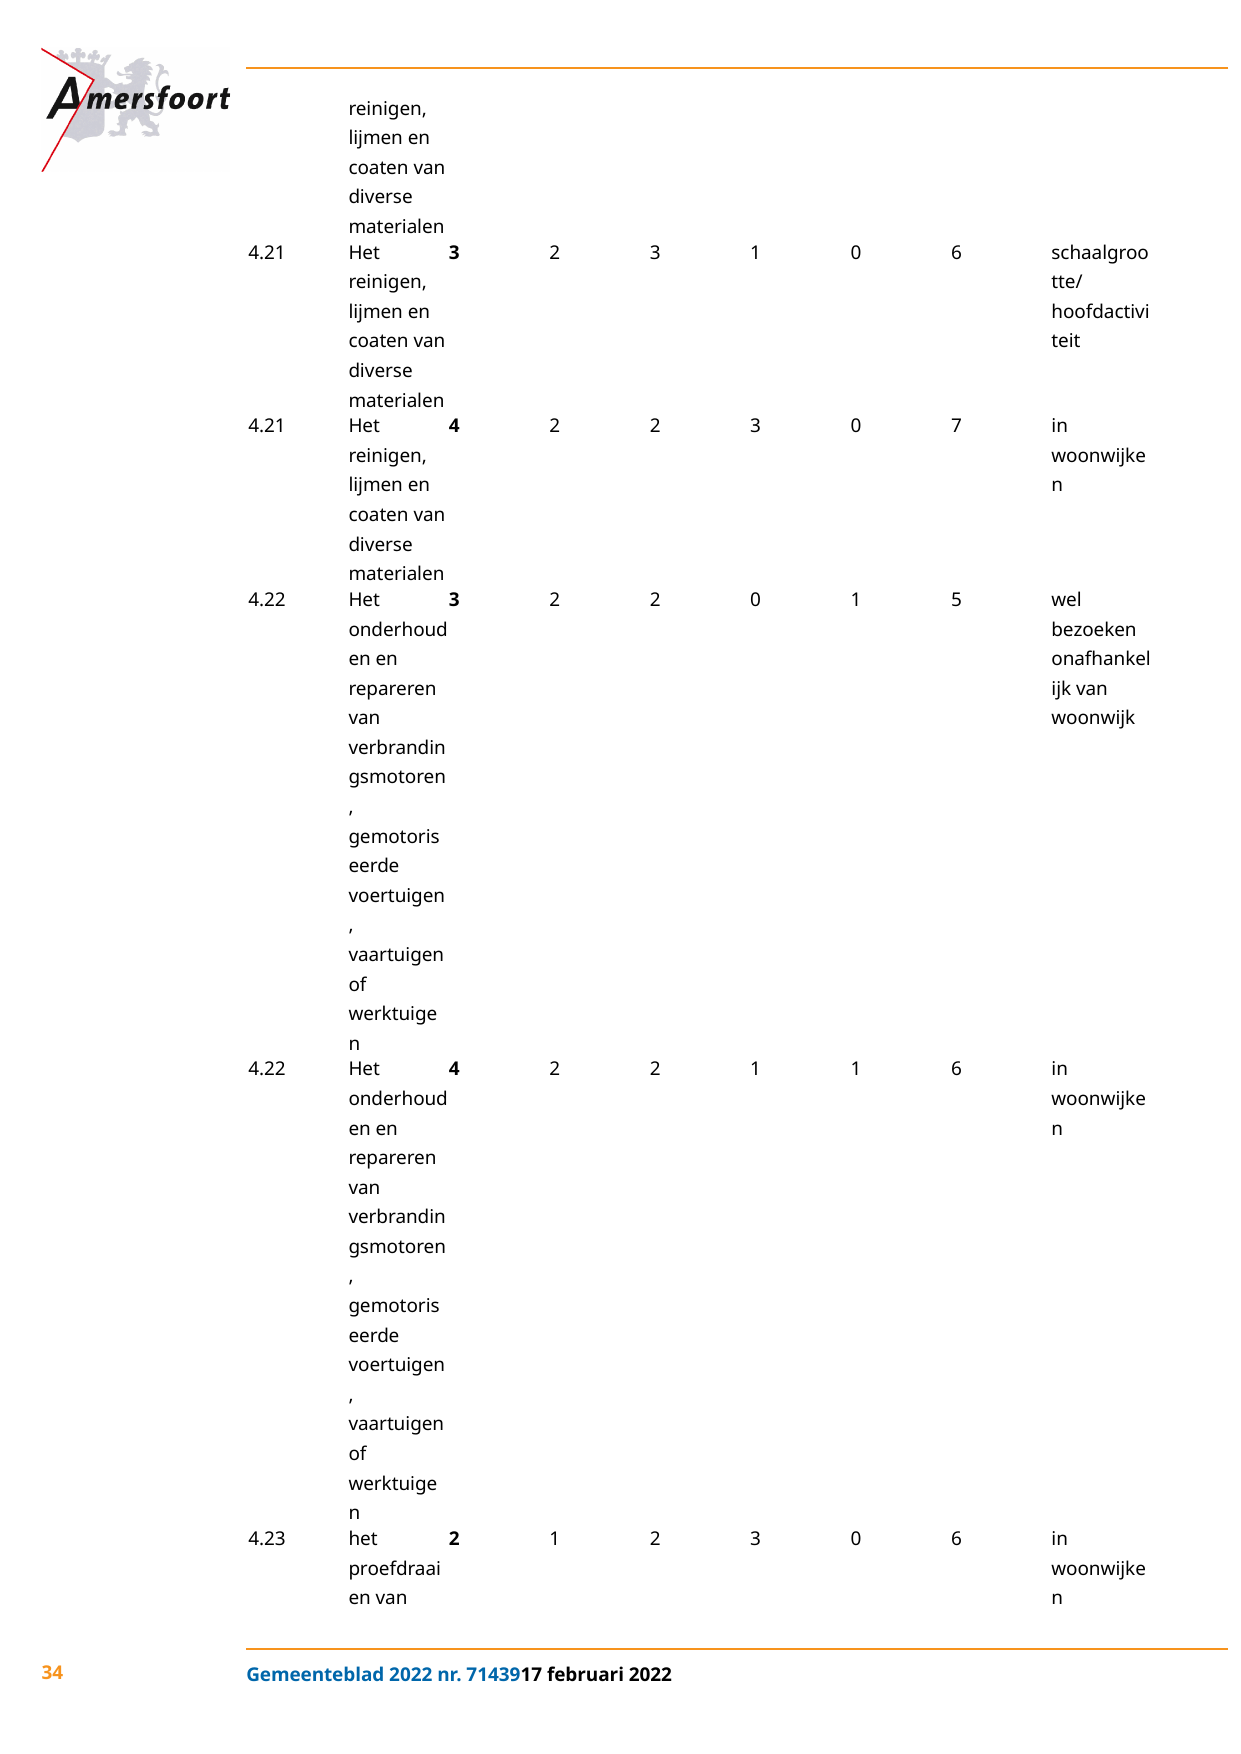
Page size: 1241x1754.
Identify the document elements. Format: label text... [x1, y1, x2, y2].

table_cell 4.22 [248, 586, 348, 1056]
table_cell in woonwijken [1051, 1056, 1152, 1525]
table_cell 0 [850, 1525, 951, 1610]
table_cell 4.22 [248, 1056, 348, 1525]
table_cell 2 [549, 1056, 649, 1525]
table_cell in woonwijken [1051, 413, 1152, 586]
table_cell 2 [650, 586, 750, 1056]
table_cell 0 [750, 586, 850, 1056]
table_cell 4 [449, 413, 549, 586]
table_cell 1 [549, 1525, 649, 1610]
table_cell Het onderhouden en repareren van verbrandingsmotoren, gemotoriseerde voertuigen, vaartuigen of werktuigen [348, 1056, 449, 1525]
table_cell [248, 95, 348, 239]
table_cell [951, 95, 1051, 239]
table_cell [650, 95, 750, 239]
table_cell 7 [951, 413, 1051, 586]
table_cell 6 [951, 239, 1051, 412]
table_cell 3 [750, 1525, 850, 1610]
table_cell 2 [650, 1056, 750, 1525]
table_cell in woonwijken [1051, 1525, 1152, 1610]
table_cell 6 [951, 1056, 1051, 1525]
table_cell 1 [750, 239, 850, 412]
table_cell 1 [850, 1056, 951, 1525]
picture [41, 47, 231, 172]
table_cell 2 [549, 239, 649, 412]
table_cell Het reinigen, lijmen en coaten van diverse materialen [348, 413, 449, 586]
table_cell 5 [951, 586, 1051, 1056]
table_cell het proefdraaien van [348, 1525, 449, 1610]
table_cell 3 [650, 239, 750, 412]
table_cell 0 [850, 239, 951, 412]
table_cell [850, 95, 951, 239]
table_cell [449, 95, 549, 239]
table_cell 2 [549, 413, 649, 586]
table_cell schaalgrootte/ hoofdactiviteit [1051, 239, 1152, 412]
table_cell [750, 95, 850, 239]
table_cell 4.23 [248, 1525, 348, 1610]
table_cell wel bezoeken onafhankelijk van woonwijk [1051, 586, 1152, 1056]
table_cell reinigen, lijmen en coaten van diverse materialen [348, 95, 449, 239]
table_cell 4.21 [248, 413, 348, 586]
table_cell 3 [449, 586, 549, 1056]
table_cell 2 [549, 586, 649, 1056]
table_cell 2 [650, 1525, 750, 1610]
table_cell 6 [951, 1525, 1051, 1610]
table_cell 2 [449, 1525, 549, 1610]
table_cell 4.21 [248, 239, 348, 412]
table_cell 4 [449, 1056, 549, 1525]
table_cell 1 [850, 586, 951, 1056]
table_cell 2 [650, 413, 750, 586]
table_cell Het onderhouden en repareren van verbrandingsmotoren, gemotoriseerde voertuigen, vaartuigen of werktuigen [348, 586, 449, 1056]
table_cell 3 [750, 413, 850, 586]
table_cell Het reinigen, lijmen en coaten van diverse materialen [348, 239, 449, 412]
table_cell 0 [850, 413, 951, 586]
table_cell 1 [750, 1056, 850, 1525]
table_cell 3 [449, 239, 549, 412]
table_cell [1051, 95, 1152, 239]
table_cell [549, 95, 649, 239]
